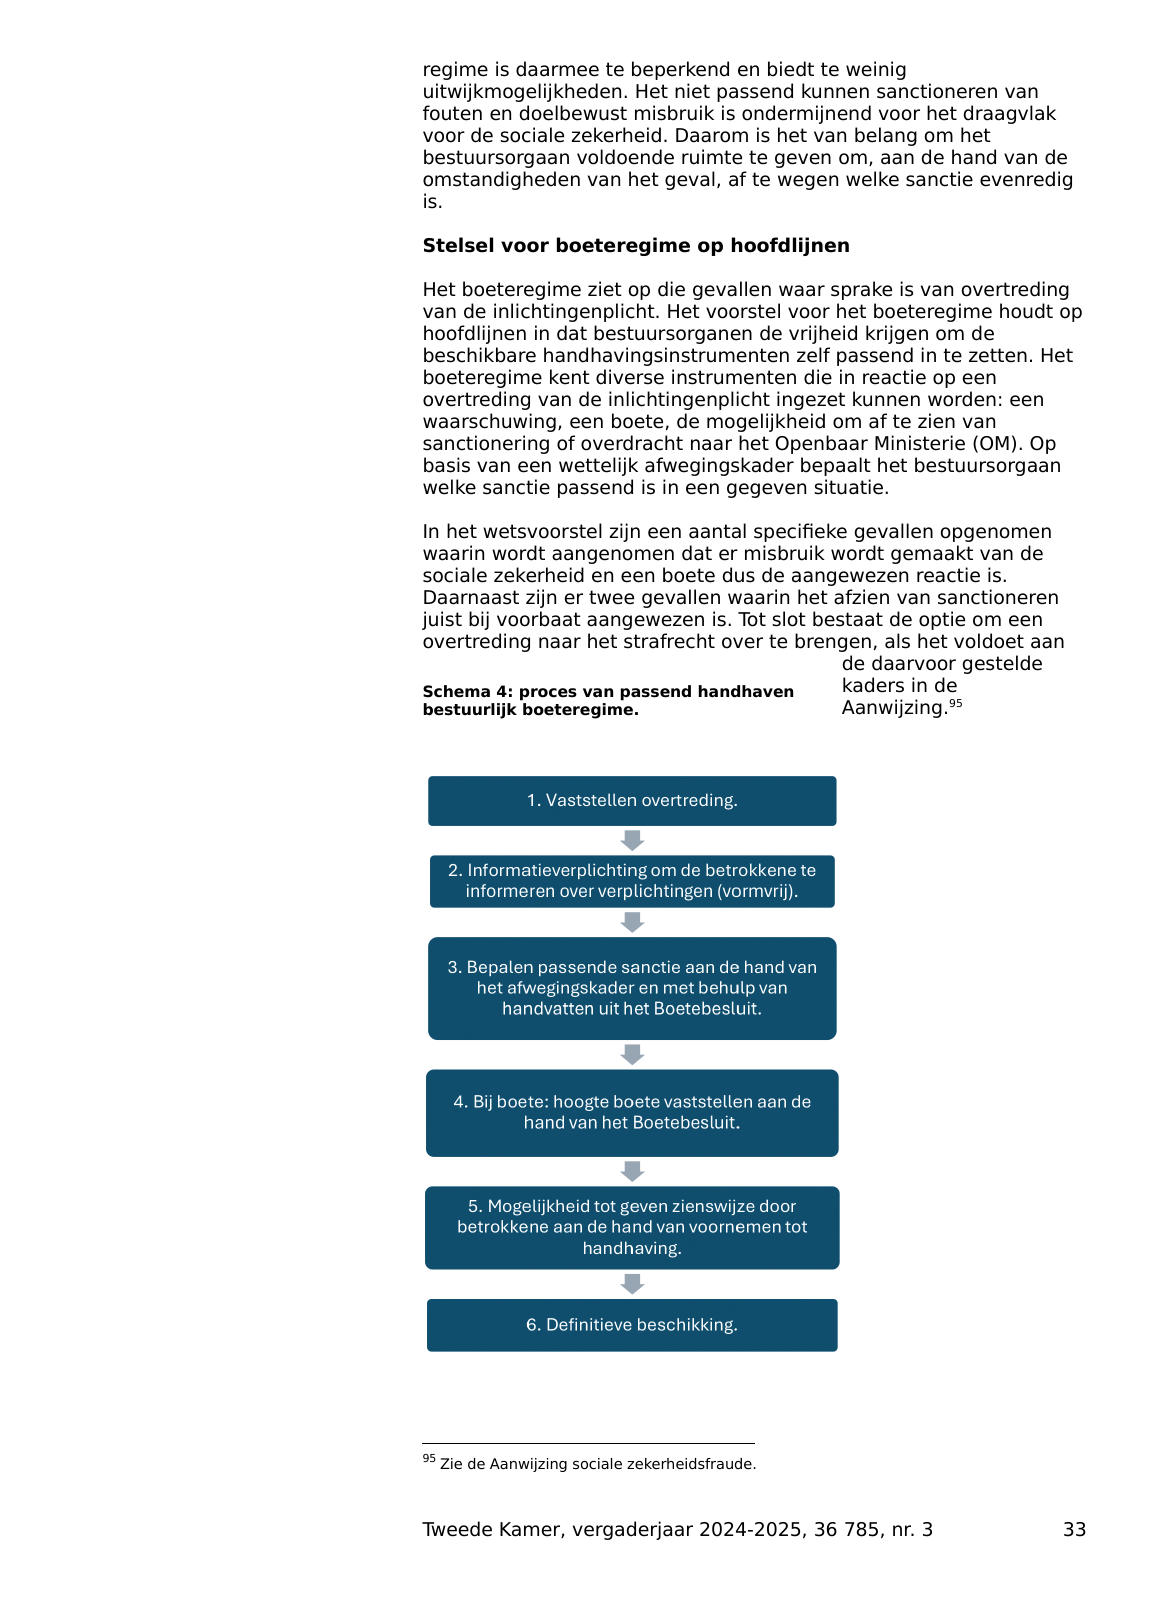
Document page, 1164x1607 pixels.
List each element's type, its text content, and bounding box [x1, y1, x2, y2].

text Zie de Aanwijzing sociale zekerheidsfraude. [422, 1452, 1087, 1474]
text regime is daarmee te beperkend en biedt te weinig uitwijkmogelijkheden. Het niet passend kunnen sanctioneren van fouten en doelbewust misbruik is ondermijnend voor het draagvlak voor de sociale zekerheid. Daarom is het van belang om het bestuursorgaan voldoende ruimte te geven om, aan de hand van de omstandigheden van het geval, af te wegen welke sanctie evenredig is. [422, 59, 1087, 213]
text Schema 4: proces van passend handhaven bestuurlijk boeteregime. [422, 683, 842, 719]
subtitle Stelsel voor boeteregime op hoofdlijnen [422, 235, 1087, 257]
picture [422, 775, 842, 1354]
text Het boeteregime ziet op die gevallen waar sprake is van overtreding van de inlichtingenplicht. Het voorstel voor het boeteregime houdt op hoofdlijnen in dat bestuursorganen de vrijheid krijgen om de beschikbare handhavingsinstrumenten zelf passend in te zetten. Het boeteregime kent diverse instrumenten die in reactie op een overtreding van de inlichtingenplicht ingezet kunnen worden: een waarschuwing, een boete, de mogelijkheid om af te zien van sanctionering of overdracht naar het Openbaar Ministerie (OM). Op basis van een wettelijk afwegingskader bepaalt het bestuursorgaan welke sanctie passend is in een gegeven situatie. [422, 279, 1087, 499]
text In het wetsvoorstel zijn een aantal specifieke gevallen opgenomen waarin wordt aangenomen dat er misbruik wordt gemaakt van de sociale zekerheid en een boete dus de aangewezen reactie is. Daarnaast zijn er twee gevallen waarin het afzien van sanctioneren juist bij voorbaat aangewezen is. Tot slot bestaat de optie om een overtreding naar het strafrecht over te brengen, als het voldoet aan de daarvoor gestelde kaders in de Aanwijzing. [422, 521, 1087, 719]
